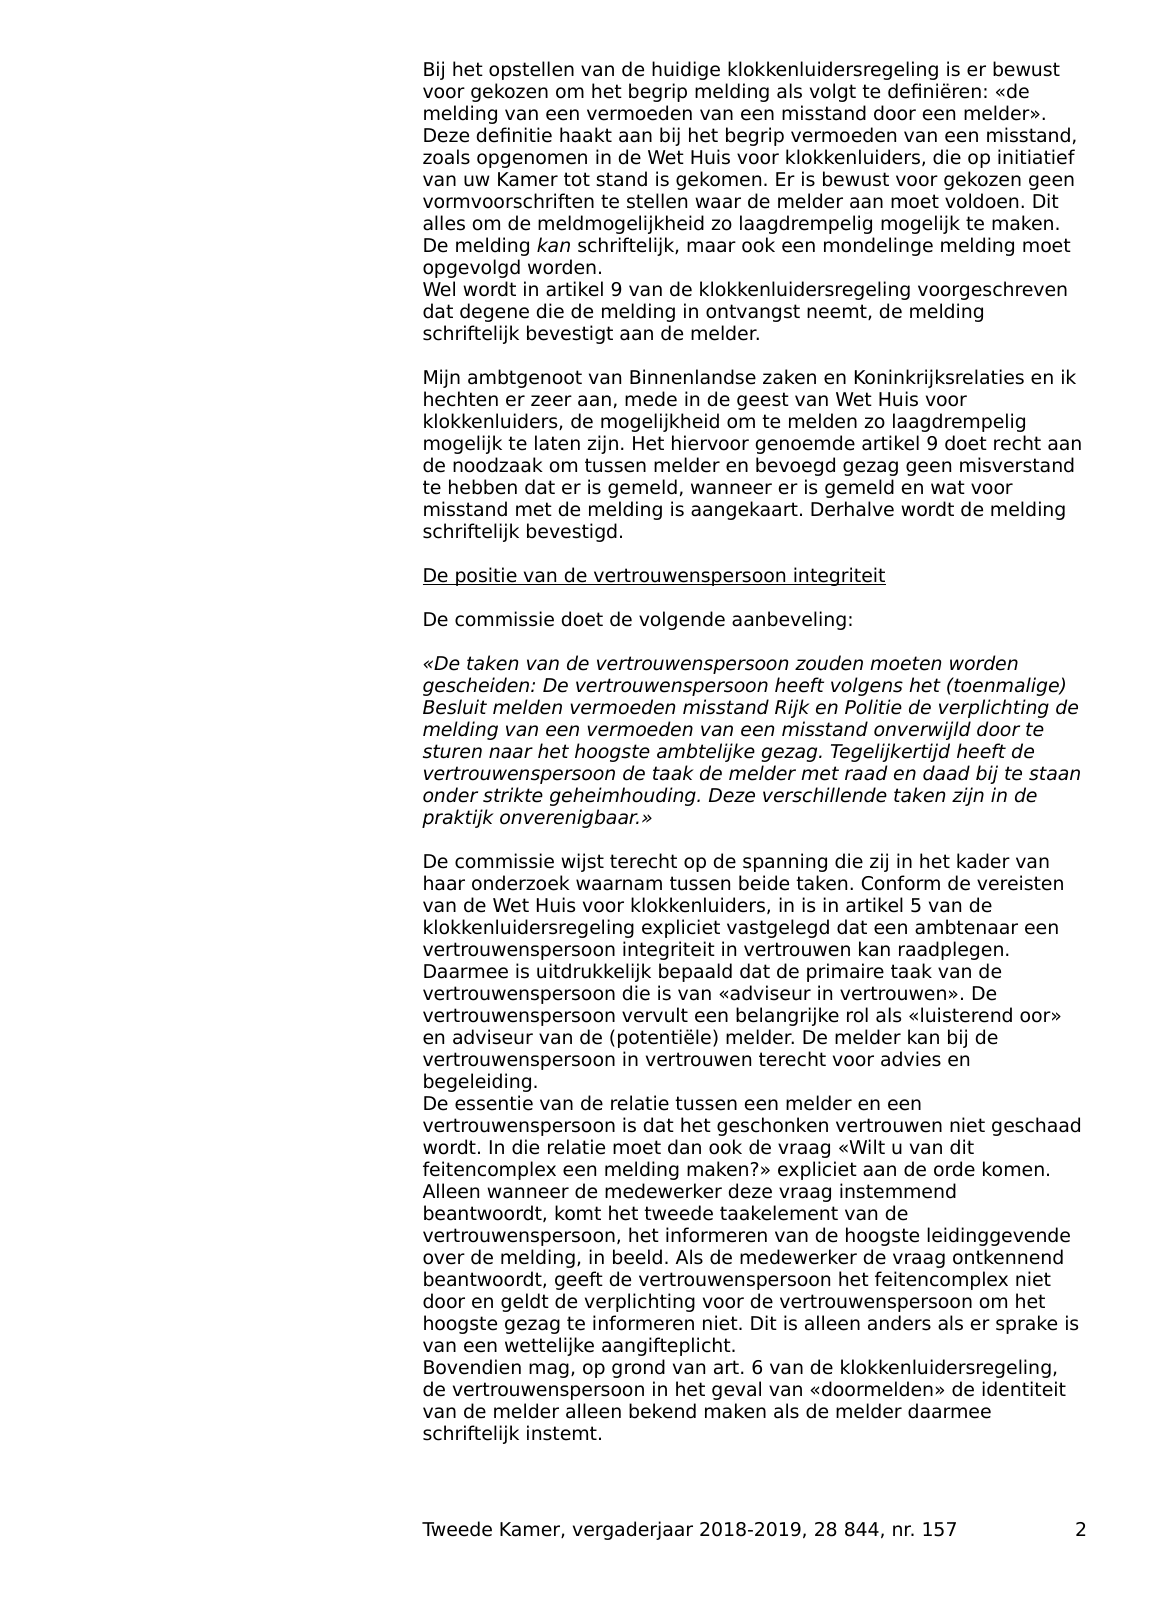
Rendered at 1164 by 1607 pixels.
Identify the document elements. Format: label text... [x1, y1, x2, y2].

text De commissie wijst terecht op de spanning die zij in het kader van haar onderzoek waarnam tussen beide taken. Conform de vereisten van de Wet Huis voor klokkenluiders, in is in artikel 5 van de klokkenluidersregeling expliciet vastgelegd dat een ambtenaar een vertrouwenspersoon integriteit in vertrouwen kan raadplegen. Daarmee is uitdrukkelijk bepaald dat de primaire taak van de vertrouwenspersoon die is van «adviseur in vertrouwen». De vertrouwenspersoon vervult een belangrijke rol als «luisterend oor» en adviseur van de (potentiële) melder. De melder kan bij de vertrouwenspersoon in vertrouwen terecht voor advies en begeleiding. [422, 851, 1087, 1093]
text De essentie van de relatie tussen een melder en een vertrouwenspersoon is dat het geschonken vertrouwen niet geschaad wordt. In die relatie moet dan ook de vraag «Wilt u van dit feitencomplex een melding maken?» expliciet aan de orde komen. Alleen wanneer de medewerker deze vraag instemmend beantwoordt, komt het tweede taakelement van de vertrouwenspersoon, het informeren van de hoogste leidinggevende over de melding, in beeld. Als de medewerker de vraag ontkennend beantwoordt, geeft de vertrouwenspersoon het feitencomplex niet door en geldt de verplichting voor de vertrouwenspersoon om het hoogste gezag te informeren niet. Dit is alleen anders als er sprake is van een wettelijke aangifteplicht. [422, 1093, 1087, 1357]
text Mijn ambtgenoot van Binnenlandse zaken en Koninkrijksrelaties en ik hechten er zeer aan, mede in de geest van Wet Huis voor klokkenluiders, de mogelijkheid om te melden zo laagdrempelig mogelijk te laten zijn. Het hiervoor genoemde artikel 9 doet recht aan de noodzaak om tussen melder en bevoegd gezag geen misverstand te hebben dat er is gemeld, wanneer er is gemeld en wat voor misstand met de melding is aangekaart. Derhalve wordt de melding schriftelijk bevestigd. [422, 367, 1087, 543]
subtitle De positie van de vertrouwenspersoon integriteit [422, 565, 1087, 587]
text «De taken van de vertrouwenspersoon zouden moeten worden gescheiden: De vertrouwenspersoon heeft volgens het (toenmalige) Besluit melden vermoeden misstand Rijk en Politie de verplichting de melding van een vermoeden van een misstand onverwijld door te sturen naar het hoogste ambtelijke gezag. Tegelijkertijd heeft de vertrouwenspersoon de taak de melder met raad en daad bij te staan onder strikte geheimhouding. Deze verschillende taken zijn in de praktijk onverenigbaar.» [422, 653, 1087, 829]
text Bij het opstellen van de huidige klokkenluidersregeling is er bewust voor gekozen om het begrip melding als volgt te definiëren: «de melding van een vermoeden van een misstand door een melder». Deze definitie haakt aan bij het begrip vermoeden van een misstand, zoals opgenomen in de Wet Huis voor klokkenluiders, die op initiatief van uw Kamer tot stand is gekomen. Er is bewust voor gekozen geen vormvoorschriften te stellen waar de melder aan moet voldoen. Dit alles om de meldmogelijkheid zo laagdrempelig mogelijk te maken. De melding kan schriftelijk, maar ook een mondelinge melding moet opgevolgd worden. [422, 59, 1087, 279]
text De commissie doet de volgende aanbeveling: [422, 609, 1087, 631]
text Bovendien mag, op grond van art. 6 van de klokkenluidersregeling, de vertrouwenspersoon in het geval van «doormelden» de identiteit van de melder alleen bekend maken als de melder daarmee schriftelijk instemt. [422, 1357, 1087, 1445]
text Wel wordt in artikel 9 van de klokkenluidersregeling voorgeschreven dat degene die de melding in ontvangst neemt, de melding schriftelijk bevestigt aan de melder. [422, 279, 1087, 345]
